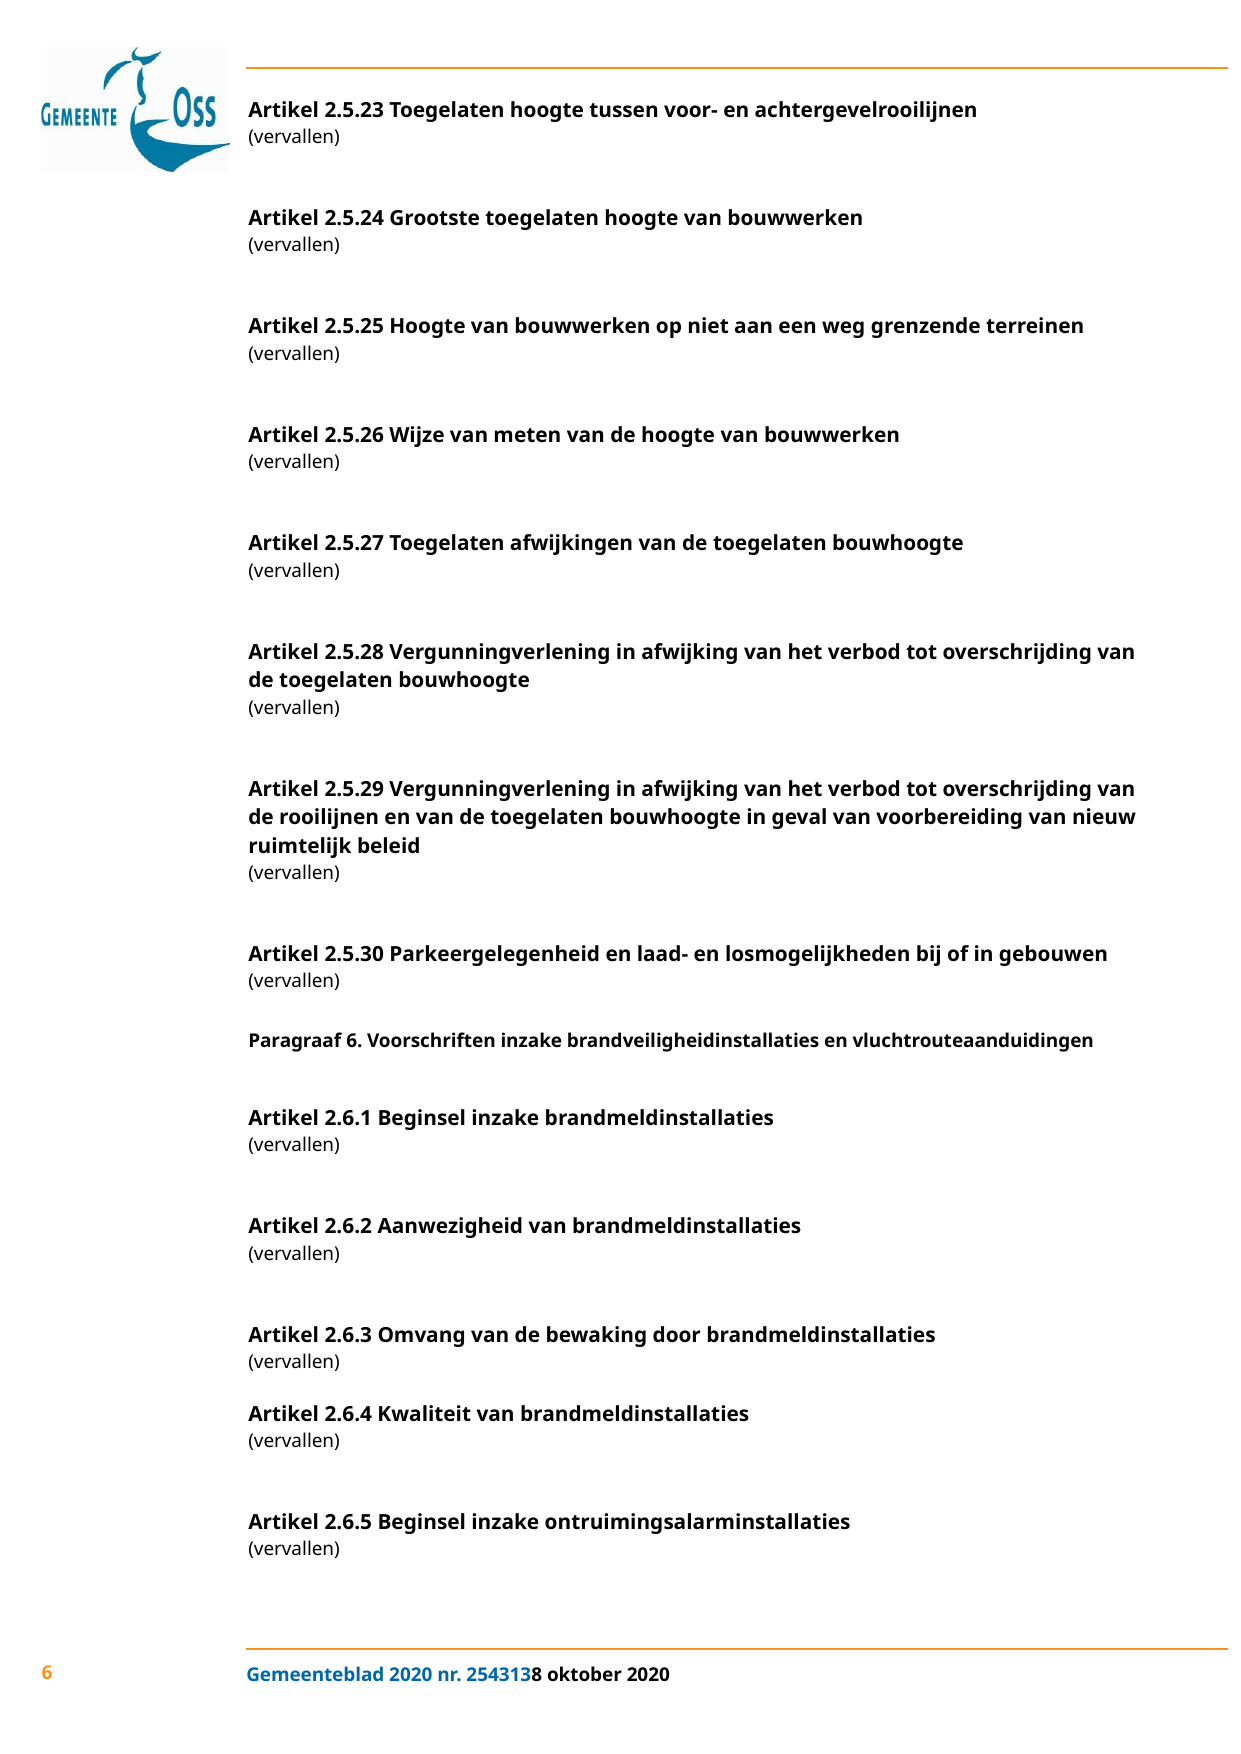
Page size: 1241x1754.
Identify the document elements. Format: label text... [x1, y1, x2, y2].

text Artikel 2.6.4 Kwaliteit van brandmeldinstallaties [248, 1399, 1152, 1427]
text Artikel 2.6.3 Omvang van de bewaking door brandmeldinstallaties [248, 1320, 1152, 1348]
text Artikel 2.5.29 Vergunningverlening in afwijking van het verbod tot overschrijding van de rooilijnen en van de toegelaten bouwhoogte in geval van voorbereiding van nieuw ruimtelijk beleid [248, 774, 1152, 859]
picture [41, 47, 231, 172]
text (vervallen) [248, 1427, 1152, 1453]
text Paragraaf 6. Voorschriften inzake brandveiligheidinstallaties en vluchtrouteaanduidingen [248, 1027, 1152, 1052]
text (vervallen) [248, 448, 1152, 474]
text Artikel 2.5.24 Grootste toegelaten hoogte van bouwwerken [248, 203, 1152, 232]
text (vervallen) [248, 123, 1152, 149]
text (vervallen) [248, 1131, 1152, 1157]
text (vervallen) [248, 232, 1152, 257]
text Artikel 2.5.28 Vergunningverlening in afwijking van het verbod tot overschrijding van de toegelaten bouwhoogte [248, 637, 1152, 694]
text (vervallen) [248, 557, 1152, 583]
text (vervallen) [248, 694, 1152, 719]
text Artikel 2.5.23 Toegelaten hoogte tussen voor- en achtergevelrooilijnen [248, 95, 1152, 123]
text (vervallen) [248, 1348, 1152, 1374]
text Artikel 2.6.2 Aanwezigheid van brandmeldinstallaties [248, 1211, 1152, 1240]
text Artikel 2.5.25 Hoogte van bouwwerken op niet aan een weg grenzende terreinen [248, 312, 1152, 340]
text (vervallen) [248, 1536, 1152, 1561]
text Artikel 2.5.26 Wijze van meten van de hoogte van bouwwerken [248, 420, 1152, 448]
text Artikel 2.5.27 Toegelaten afwijkingen van de toegelaten bouwhoogte [248, 528, 1152, 557]
text (vervallen) [248, 1240, 1152, 1266]
text Artikel 2.6.1 Beginsel inzake brandmeldinstallaties [248, 1103, 1152, 1131]
text (vervallen) [248, 968, 1152, 993]
text Artikel 2.5.30 Parkeergelegenheid en laad- en losmogelijkheden bij of in gebouwen [248, 939, 1152, 968]
text (vervallen) [248, 340, 1152, 366]
text (vervallen) [248, 859, 1152, 885]
text Artikel 2.6.5 Beginsel inzake ontruimingsalarminstallaties [248, 1507, 1152, 1536]
